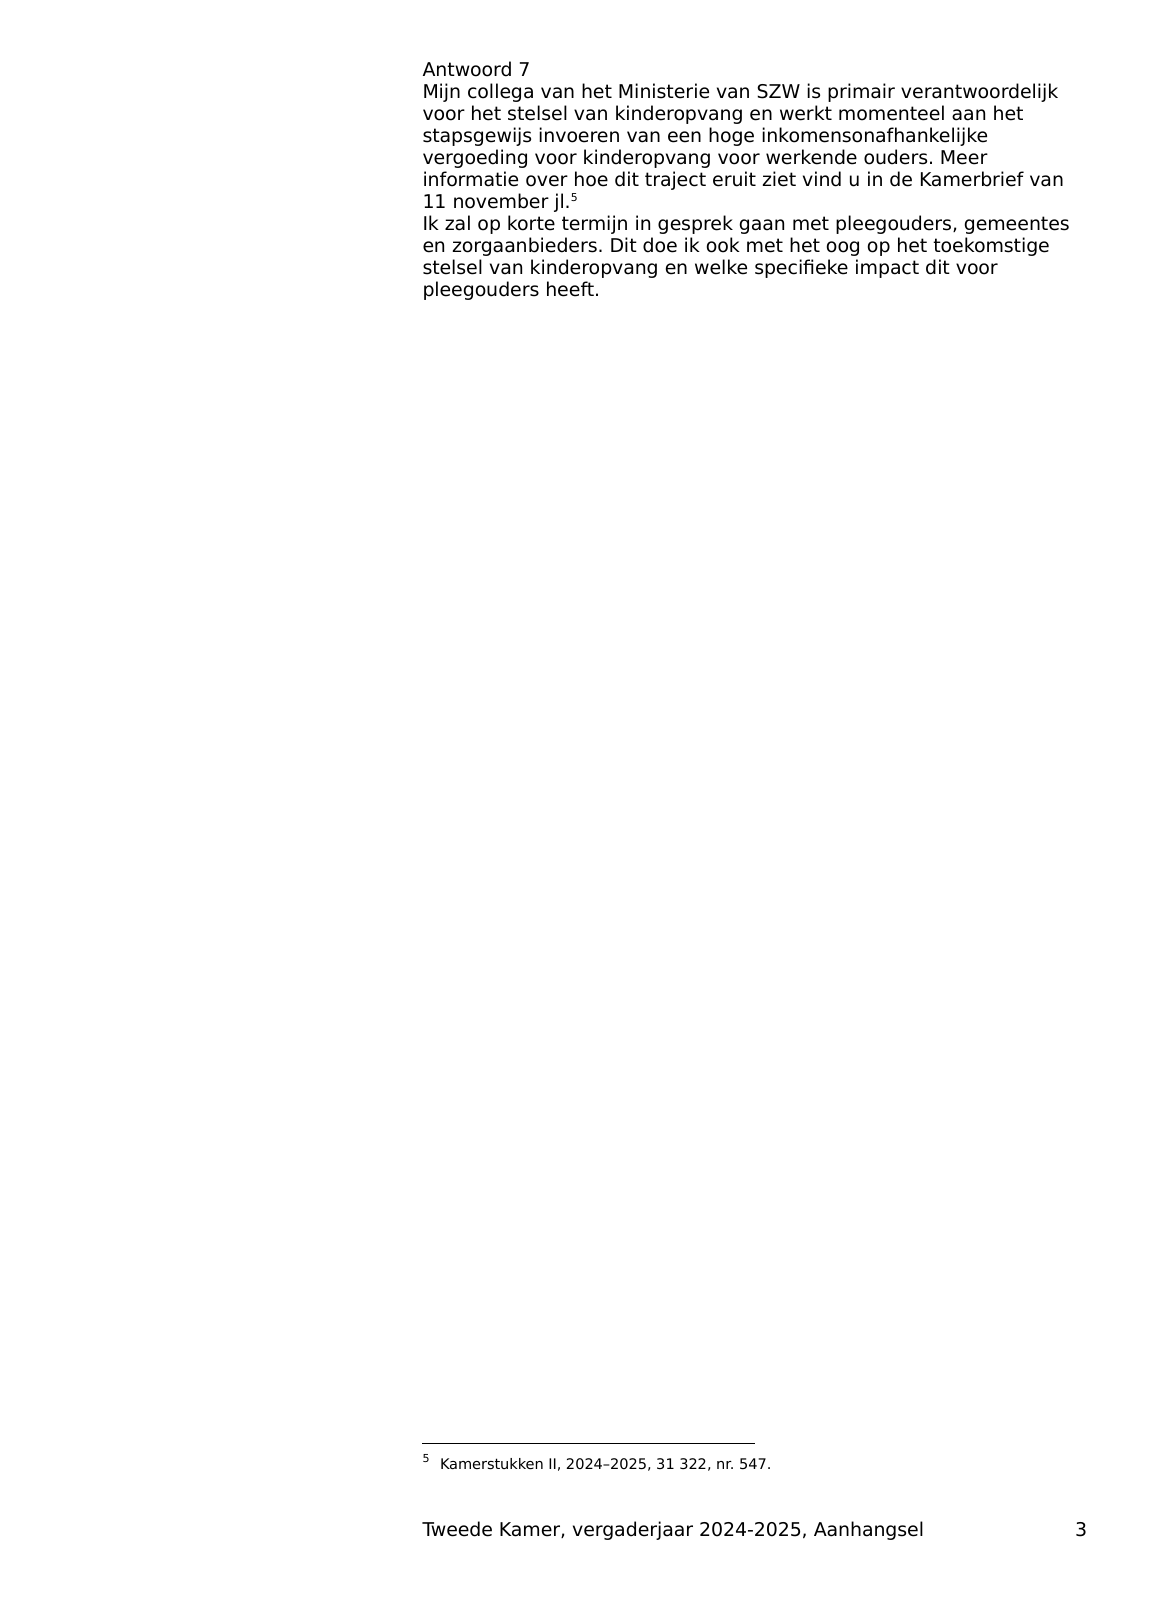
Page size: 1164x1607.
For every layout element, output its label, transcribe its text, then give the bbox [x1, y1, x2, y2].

text Kamerstukken II, 2024–2025, 31 322, nr. 547. [422, 1452, 1087, 1474]
text Antwoord 7 [422, 59, 1087, 81]
text Ik zal op korte termijn in gesprek gaan met pleegouders, gemeentes en zorgaanbieders. Dit doe ik ook met het oog op het toekomstige stelsel van kinderopvang en welke specifieke impact dit voor pleegouders heeft. [422, 213, 1087, 301]
text Mijn collega van het Ministerie van SZW is primair verantwoordelijk voor het stelsel van kinderopvang en werkt momenteel aan het stapsgewijs invoeren van een hoge inkomensonafhankelijke vergoeding voor kinderopvang voor werkende ouders. Meer informatie over hoe dit traject eruit ziet vind u in de Kamerbrief van 11 november jl. [422, 81, 1087, 213]
